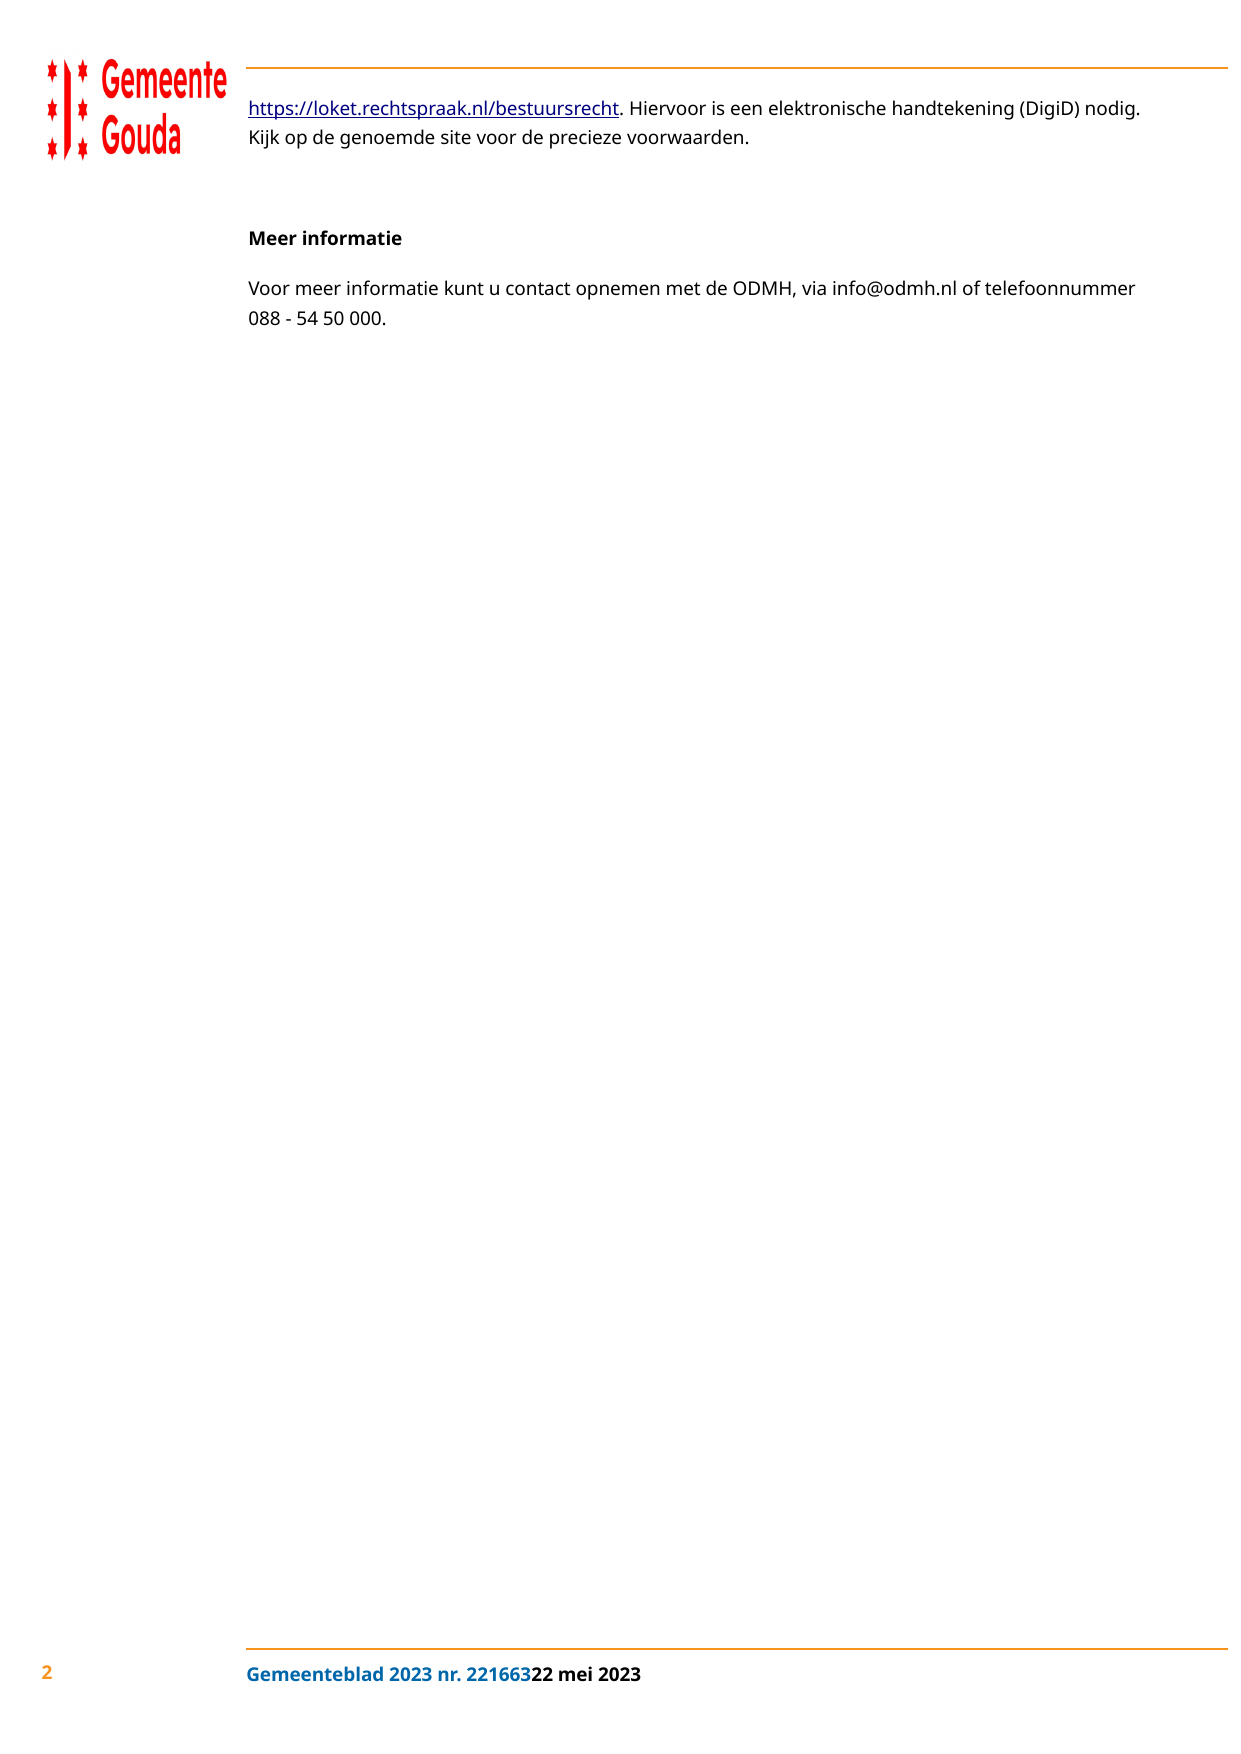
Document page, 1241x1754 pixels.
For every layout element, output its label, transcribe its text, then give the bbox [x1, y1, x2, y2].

text Meer informatie [248, 225, 1152, 251]
picture [41, 47, 231, 172]
text https://loket.rechtspraak.nl/bestuursrecht. Hiervoor is een elektronische handtekening (DigiD) nodig. Kijk op de genoemde site voor de precieze voorwaarden. [248, 95, 1152, 150]
text Voor meer informatie kunt u contact opnemen met de ODMH, via info@odmh.nl of telefoonnummer 088 - 54 50 000. [248, 276, 1152, 331]
